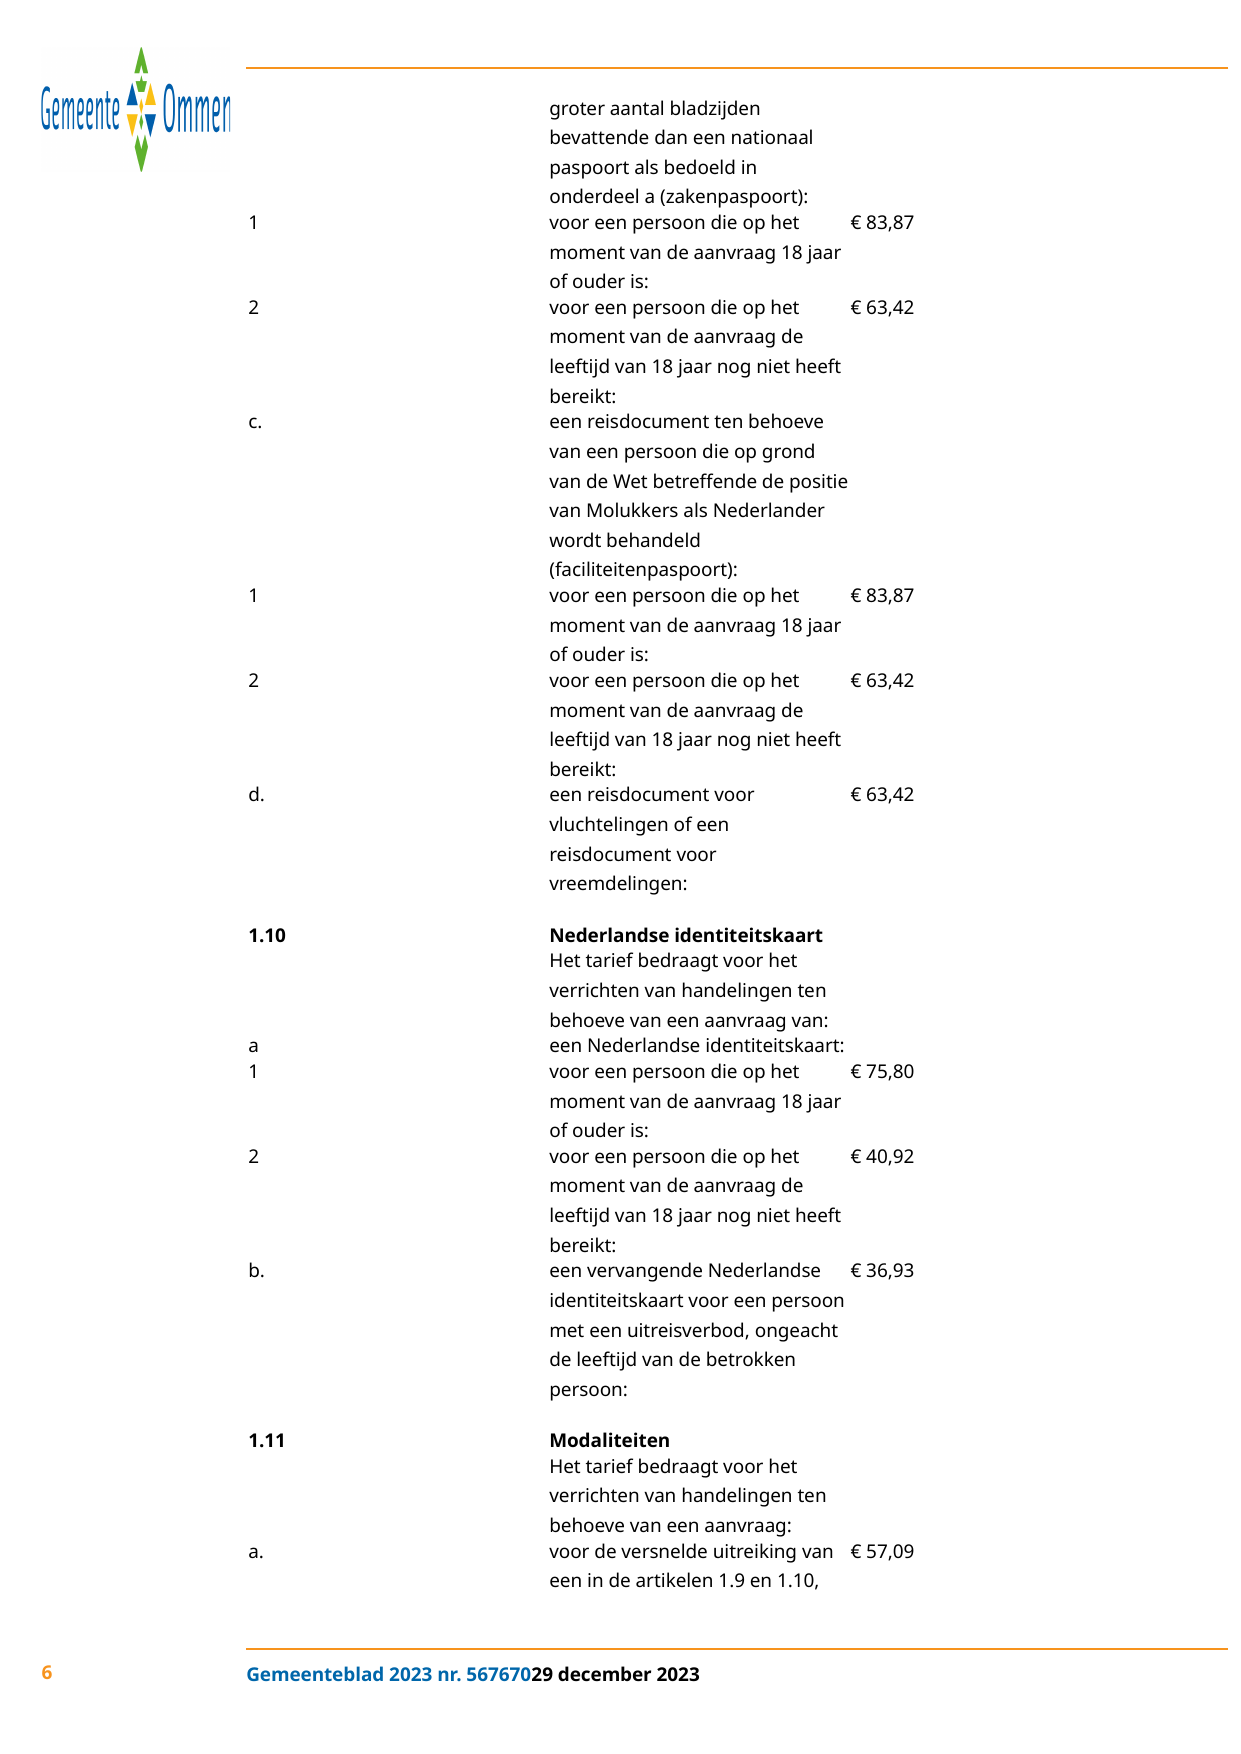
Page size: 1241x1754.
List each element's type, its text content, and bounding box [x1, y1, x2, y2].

table_cell 1 [248, 1058, 549, 1143]
table_cell € 83,87 [850, 209, 1152, 294]
table_cell [850, 1033, 1152, 1058]
table_cell Modaliteiten [549, 1428, 850, 1453]
table_cell € 63,42 [850, 667, 1152, 782]
table_cell [549, 1402, 850, 1427]
table_cell [850, 95, 1152, 209]
table_cell a. [248, 1538, 549, 1593]
table_cell 2 [248, 667, 549, 782]
table_cell voor de versnelde uitreiking van een in de artikelen 1.9 en 1.10, [549, 1538, 850, 1593]
table_cell [850, 948, 1152, 1032]
table_cell [248, 948, 549, 1032]
table_cell 1.11 [248, 1428, 549, 1453]
picture [41, 47, 231, 172]
table_cell € 36,93 [850, 1258, 1152, 1402]
table_cell [850, 1402, 1152, 1427]
table_cell Het tarief bedraagt voor het verrichten van handelingen ten behoeve van een aanvraag van: [549, 948, 850, 1032]
table_cell [248, 1453, 549, 1538]
table_cell d. [248, 782, 549, 896]
table_cell een reisdocument ten behoeve van een persoon die op grond van de Wet betreffende de positie van Molukkers als Nederlander wordt behandeld (faciliteitenpaspoort): [549, 409, 850, 582]
table_cell voor een persoon die op het moment van de aanvraag de leeftijd van 18 jaar nog niet heeft bereikt: [549, 667, 850, 782]
table_cell [248, 896, 549, 922]
table_cell c. [248, 409, 549, 582]
table_cell 2 [248, 294, 549, 409]
table_cell een reisdocument voor vluchtelingen of een reisdocument voor vreemdelingen: [549, 782, 850, 896]
table_cell [850, 1453, 1152, 1538]
table_cell Nederlandse identiteitskaart [549, 922, 850, 948]
table_cell b. [248, 1258, 549, 1402]
table_cell 2 [248, 1143, 549, 1258]
table_cell [850, 922, 1152, 948]
table_cell groter aantal bladzijden bevattende dan een nationaal paspoort als bedoeld in onderdeel a (zakenpaspoort): [549, 95, 850, 209]
table_cell [549, 896, 850, 922]
table_cell 1.10 [248, 922, 549, 948]
table_cell € 63,42 [850, 782, 1152, 896]
table_cell [850, 896, 1152, 922]
table_cell € 57,09 [850, 1538, 1152, 1593]
table_cell een Nederlandse identiteitskaart: [549, 1033, 850, 1058]
table_cell € 63,42 [850, 294, 1152, 409]
table_cell [248, 1402, 549, 1427]
table_cell Het tarief bedraagt voor het verrichten van handelingen ten behoeve van een aanvraag: [549, 1453, 850, 1538]
table_cell voor een persoon die op het moment van de aanvraag de leeftijd van 18 jaar nog niet heeft bereikt: [549, 1143, 850, 1258]
table_cell voor een persoon die op het moment van de aanvraag 18 jaar of ouder is: [549, 1058, 850, 1143]
table_cell € 75,80 [850, 1058, 1152, 1143]
table_cell [850, 409, 1152, 582]
table_cell voor een persoon die op het moment van de aanvraag de leeftijd van 18 jaar nog niet heeft bereikt: [549, 294, 850, 409]
table_cell a [248, 1033, 549, 1058]
table_cell een vervangende Nederlandse identiteitskaart voor een persoon met een uitreisverbod, ongeacht de leeftijd van de betrokken persoon: [549, 1258, 850, 1402]
table_cell 1 [248, 582, 549, 667]
table_cell [248, 95, 549, 209]
table_cell € 83,87 [850, 582, 1152, 667]
table_cell 1 [248, 209, 549, 294]
table_cell € 40,92 [850, 1143, 1152, 1258]
table_cell [850, 1428, 1152, 1453]
table_cell voor een persoon die op het moment van de aanvraag 18 jaar of ouder is: [549, 582, 850, 667]
table_cell voor een persoon die op het moment van de aanvraag 18 jaar of ouder is: [549, 209, 850, 294]
